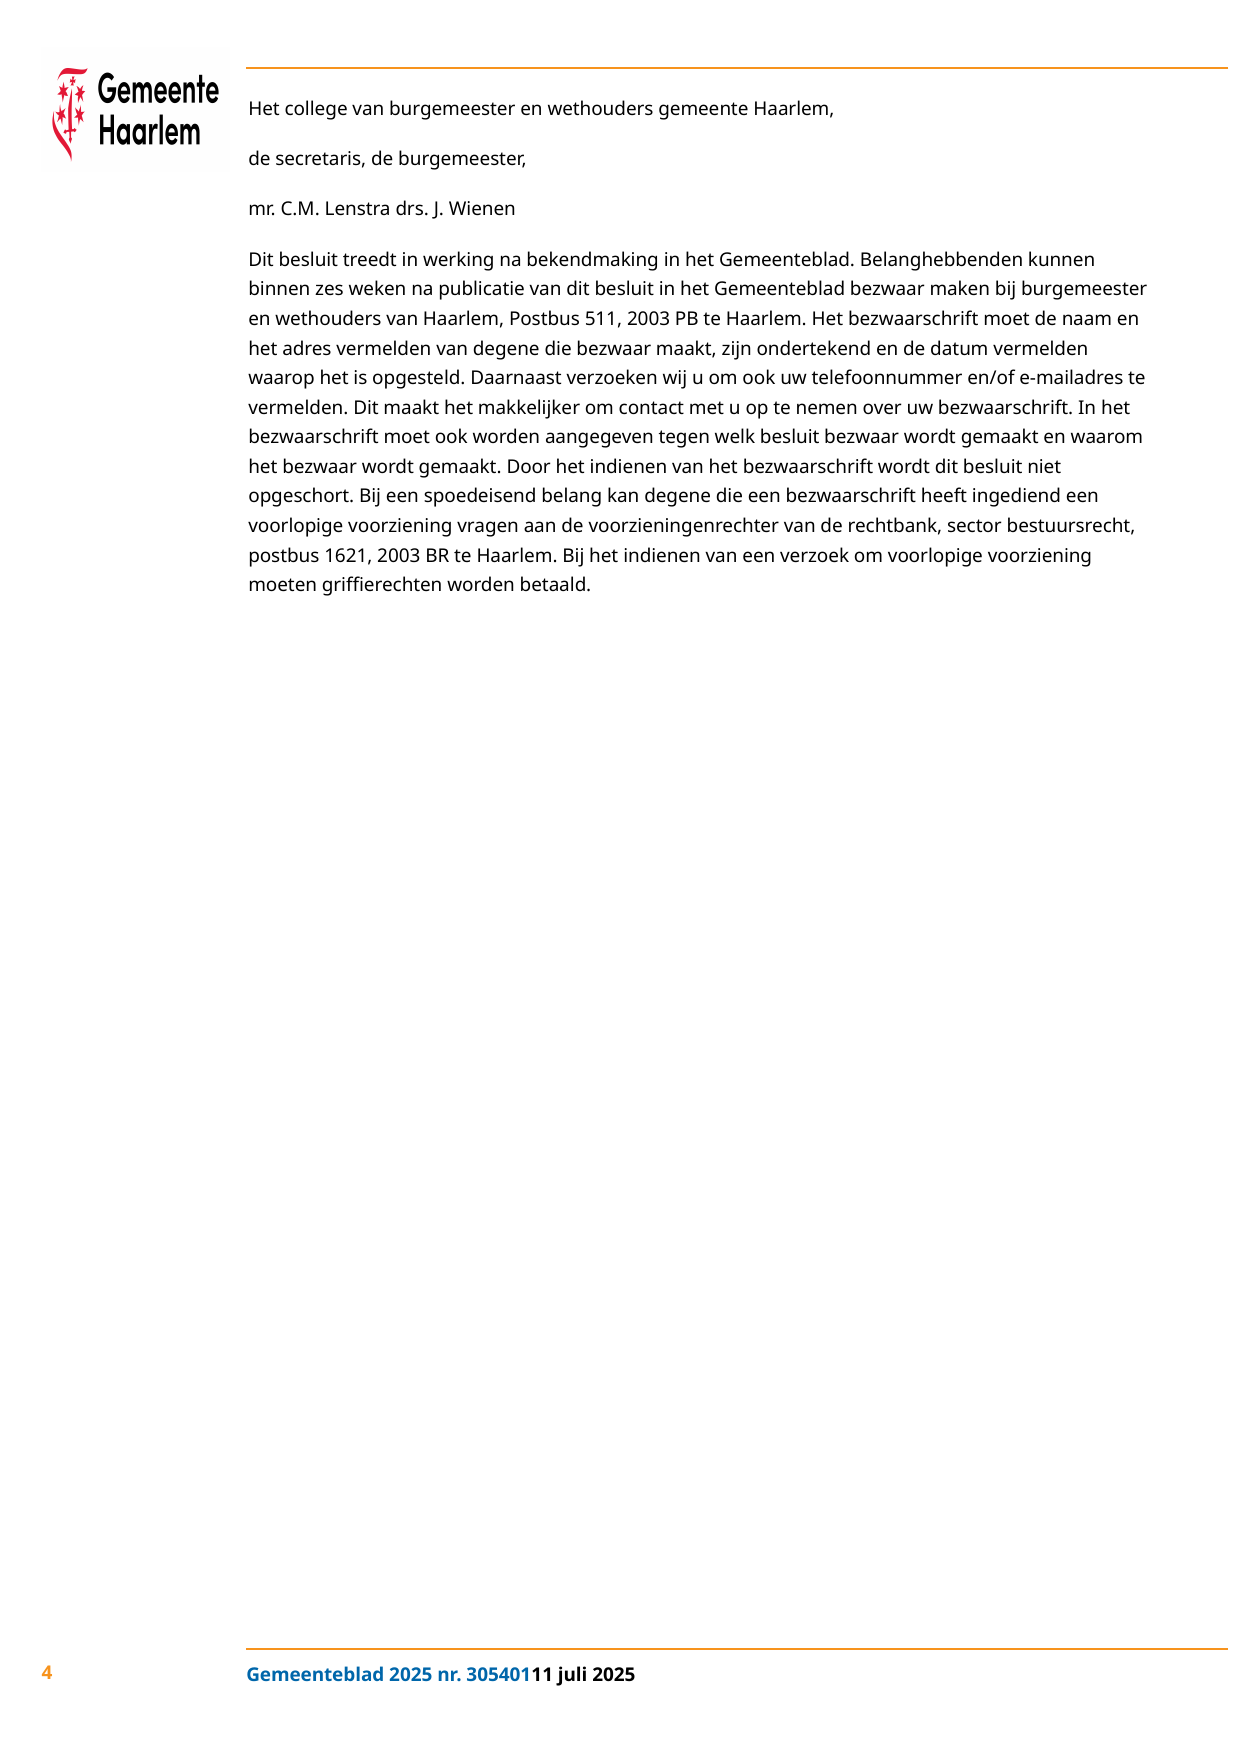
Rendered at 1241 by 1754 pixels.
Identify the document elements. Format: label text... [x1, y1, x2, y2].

text mr. C.M. Lenstra drs. J. Wienen [248, 196, 1152, 221]
picture [41, 47, 231, 172]
text Dit besluit treedt in werking na bekendmaking in het Gemeenteblad. Belanghebbenden kunnen binnen zes weken na publicatie van dit besluit in het Gemeenteblad bezwaar maken bij burgemeester en wethouders van Haarlem, Postbus 511, 2003 PB te Haarlem. Het bezwaarschrift moet de naam en het adres vermelden van degene die bezwaar maakt, zijn ondertekend en de datum vermelden waarop het is opgesteld. Daarnaast verzoeken wij u om ook uw telefoonnummer en/of e-mailadres te vermelden. Dit maakt het makkelijker om contact met u op te nemen over uw bezwaarschrift. In het bezwaarschrift moet ook worden aangegeven tegen welk besluit bezwaar wordt gemaakt en waarom het bezwaar wordt gemaakt. Door het indienen van het bezwaarschrift wordt dit besluit niet opgeschort. Bij een spoedeisend belang kan degene die een bezwaarschrift heeft ingediend een voorlopige voorziening vragen aan de voorzieningenrechter van de rechtbank, sector bestuursrecht, postbus 1621, 2003 BR te Haarlem. Bij het indienen van een verzoek om voorlopige voorziening moeten griffierechten worden betaald. [248, 246, 1152, 597]
text Het college van burgemeester en wethouders gemeente Haarlem, [248, 95, 1152, 121]
text de secretaris, de burgemeester, [248, 145, 1152, 171]
